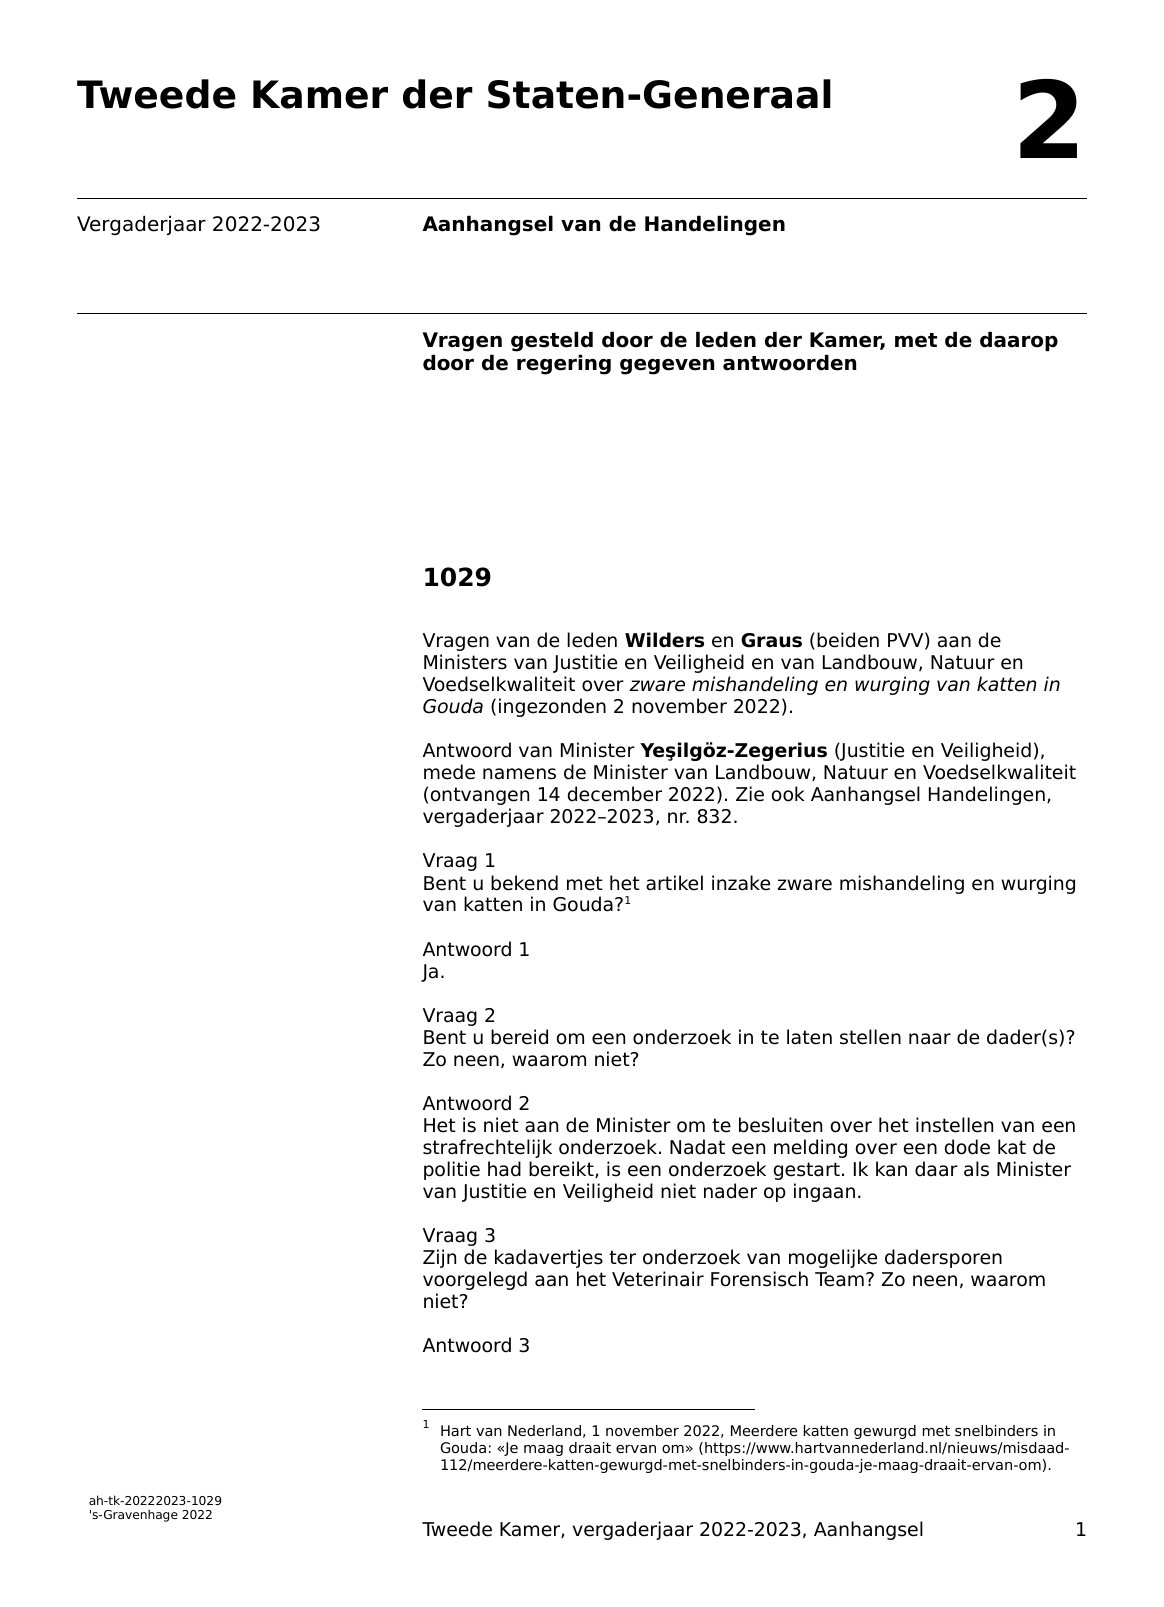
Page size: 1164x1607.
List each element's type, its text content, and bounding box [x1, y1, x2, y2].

table_cell Aanhangsel van de Handelingen [422, 199, 1087, 313]
text Het is niet aan de Minister om te besluiten over het instellen van een strafrechtelijk onderzoek. Nadat een melding over een dode kat de politie had bereikt, is een onderzoek gestart. Ik kan daar als Minister van Justitie en Veiligheid niet nader op ingaan. [422, 1115, 1087, 1203]
text Antwoord 2 [422, 1093, 1087, 1115]
table_cell Vergaderjaar 2022-2023 [77, 199, 422, 313]
text Vraag 2 [422, 1005, 1087, 1027]
text 's-Gravenhage 2022 [88, 1508, 323, 1522]
text Vragen van de leden Wilders en Graus (beiden PVV) aan de Ministers van Justitie en Veiligheid en van Landbouw, Natuur en Voedselkwaliteit over zware mishandeling en wurging van katten in Gouda (ingezonden 2 november 2022). [422, 630, 1087, 718]
text Vraag 1 [422, 850, 1087, 872]
text Antwoord 1 [422, 938, 1087, 961]
text ah-tk-20222023-1029 [88, 1494, 323, 1508]
text Bent u bereid om een onderzoek in te laten stellen naar de dader(s)? Zo neen, waarom niet? [422, 1027, 1087, 1071]
text Vraag 3 [422, 1225, 1087, 1247]
text 1029 [422, 563, 1087, 592]
table_header 2 [886, 59, 1087, 198]
text Zijn de kadavertjes ter onderzoek van mogelijke dadersporen voorgelegd aan het Veterinair Forensisch Team? Zo neen, waarom niet? [422, 1247, 1087, 1313]
text Antwoord van Minister Yeşilgöz-Zegerius (Justitie en Veiligheid), mede namens de Minister van Landbouw, Natuur en Voedselkwaliteit (ontvangen 14 december 2022). Zie ook Aanhangsel Handelingen, vergaderjaar 2022–2023, nr. 832. [422, 740, 1087, 828]
text Bent u bekend met het artikel inzake zware mishandeling en wurging van katten in Gouda? [422, 872, 1087, 916]
table_cell Vragen gesteld door de leden der Kamer, met de daarop door de regering gegeven antwoorden [422, 314, 1087, 375]
text Ja. [422, 961, 1087, 982]
text Antwoord 3 [422, 1335, 1087, 1357]
text Hart van Nederland, 1 november 2022, Meerdere katten gewurgd met snelbinders in Gouda: «Je maag draait ervan om» (https://www.hartvannederland.nl/nieuws/misdaad-112/meerdere-katten-gewurgd-met-snelbinders-in-gouda-je-maag-draait-ervan-om). [422, 1418, 1087, 1474]
table_cell [77, 314, 422, 375]
table_header Tweede Kamer der Staten-Generaal [77, 59, 886, 198]
